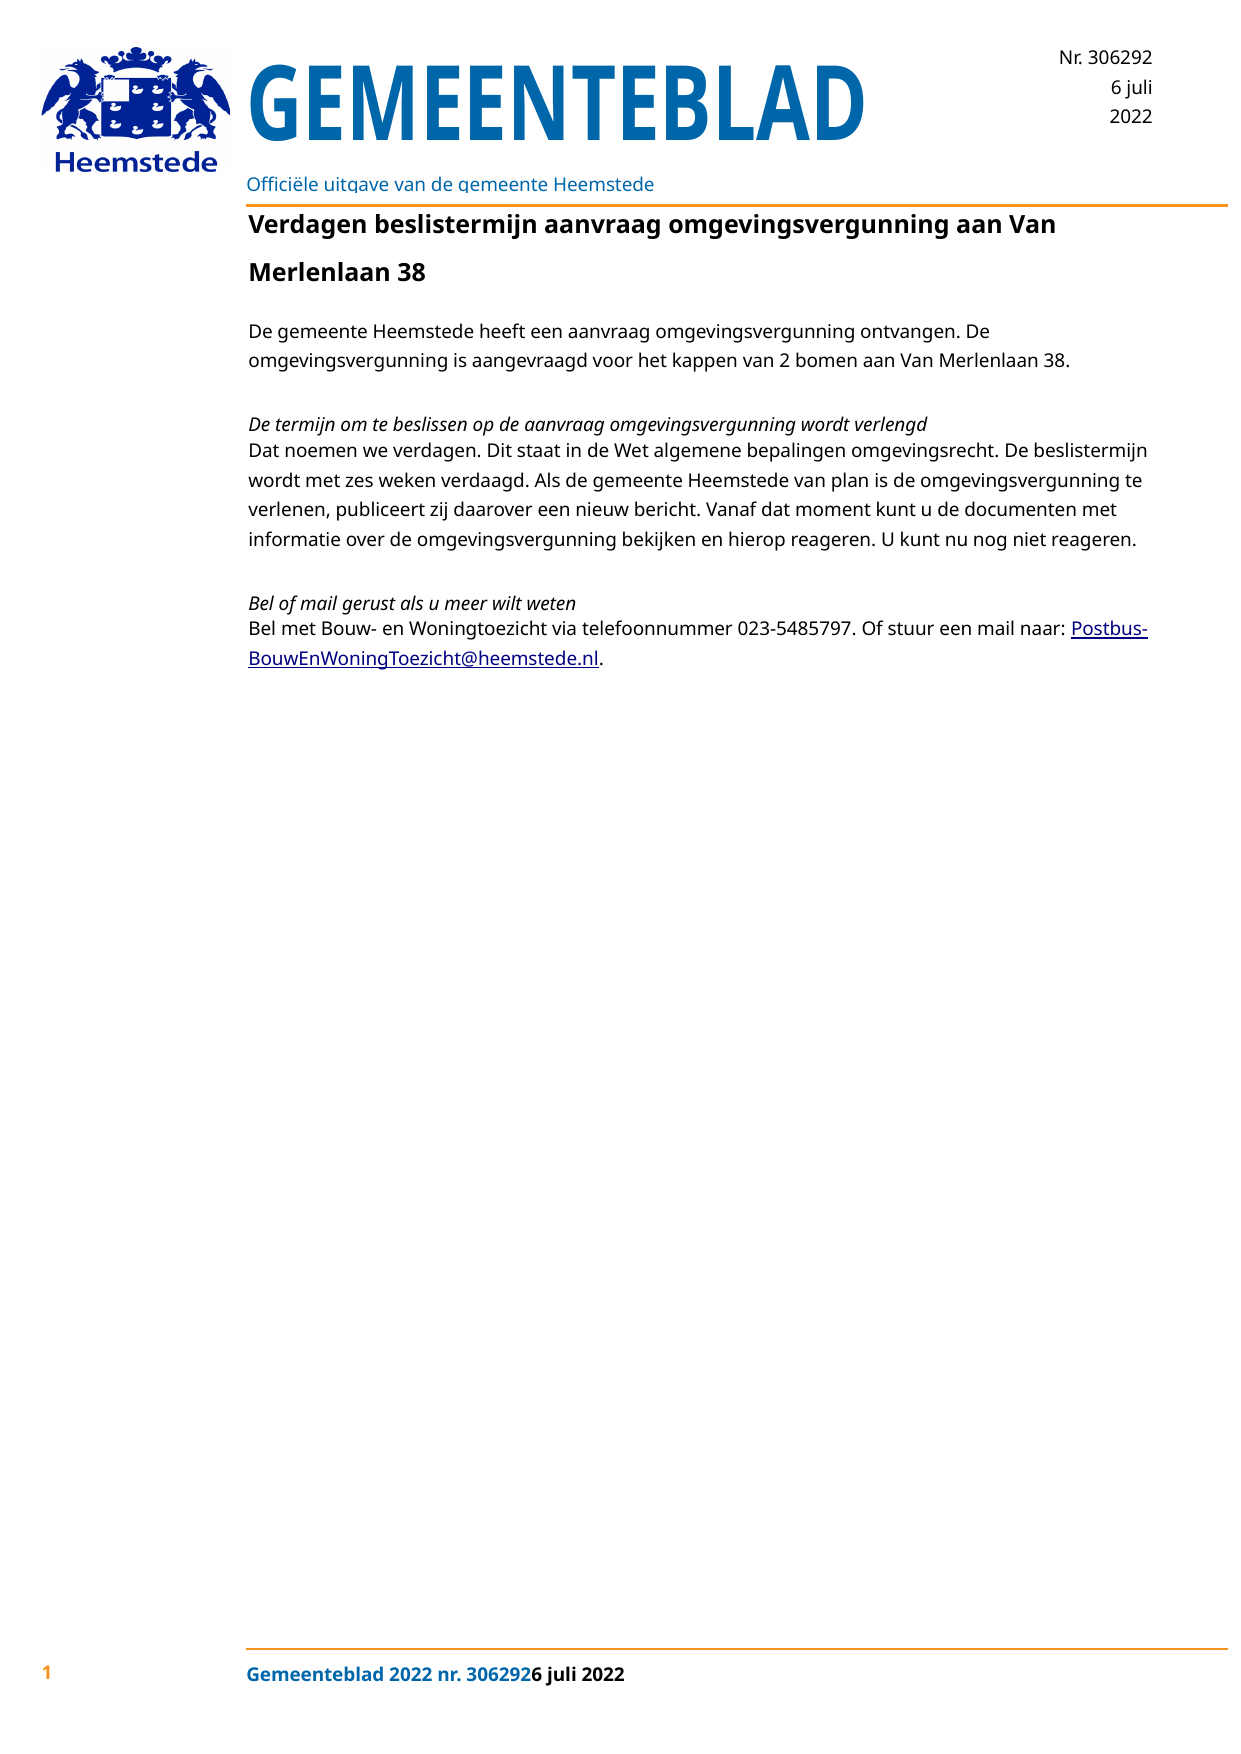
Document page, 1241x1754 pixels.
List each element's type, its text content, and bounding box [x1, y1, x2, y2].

text Bel met Bouw- en Woningtoezicht via telefoonnummer 023-5485797. Of stuur een mail naar: Postbus-BouwEnWoningToezicht@heemstede.nl. [248, 616, 1152, 671]
picture [41, 47, 231, 172]
text Verdagen beslistermijn aanvraag omgevingsvergunning aan Van Merlenlaan 38 [248, 207, 1152, 288]
text Bel of mail gerust als u meer wilt weten [248, 590, 1152, 616]
text De gemeente Heemstede heeft een aanvraag omgevingsvergunning ontvangen. De omgevingsvergunning is aangevraagd voor het kappen van 2 bomen aan Van Merlenlaan 38. [248, 318, 1152, 373]
text De termijn om te beslissen op de aanvraag omgevingsvergunning wordt verlengd [248, 411, 1152, 437]
text Dat noemen we verdagen. Dit staat in de Wet algemene bepalingen omgevingsrecht. De beslistermijn wordt met zes weken verdaagd. Als de gemeente Heemstede van plan is de omgevingsvergunning te verlenen, publiceert zij daarover een nieuw bericht. Vanaf dat moment kunt u de documenten met informatie over de omgevingsvergunning bekijken en hierop reageren. U kunt nu nog niet reageren. [248, 437, 1152, 552]
